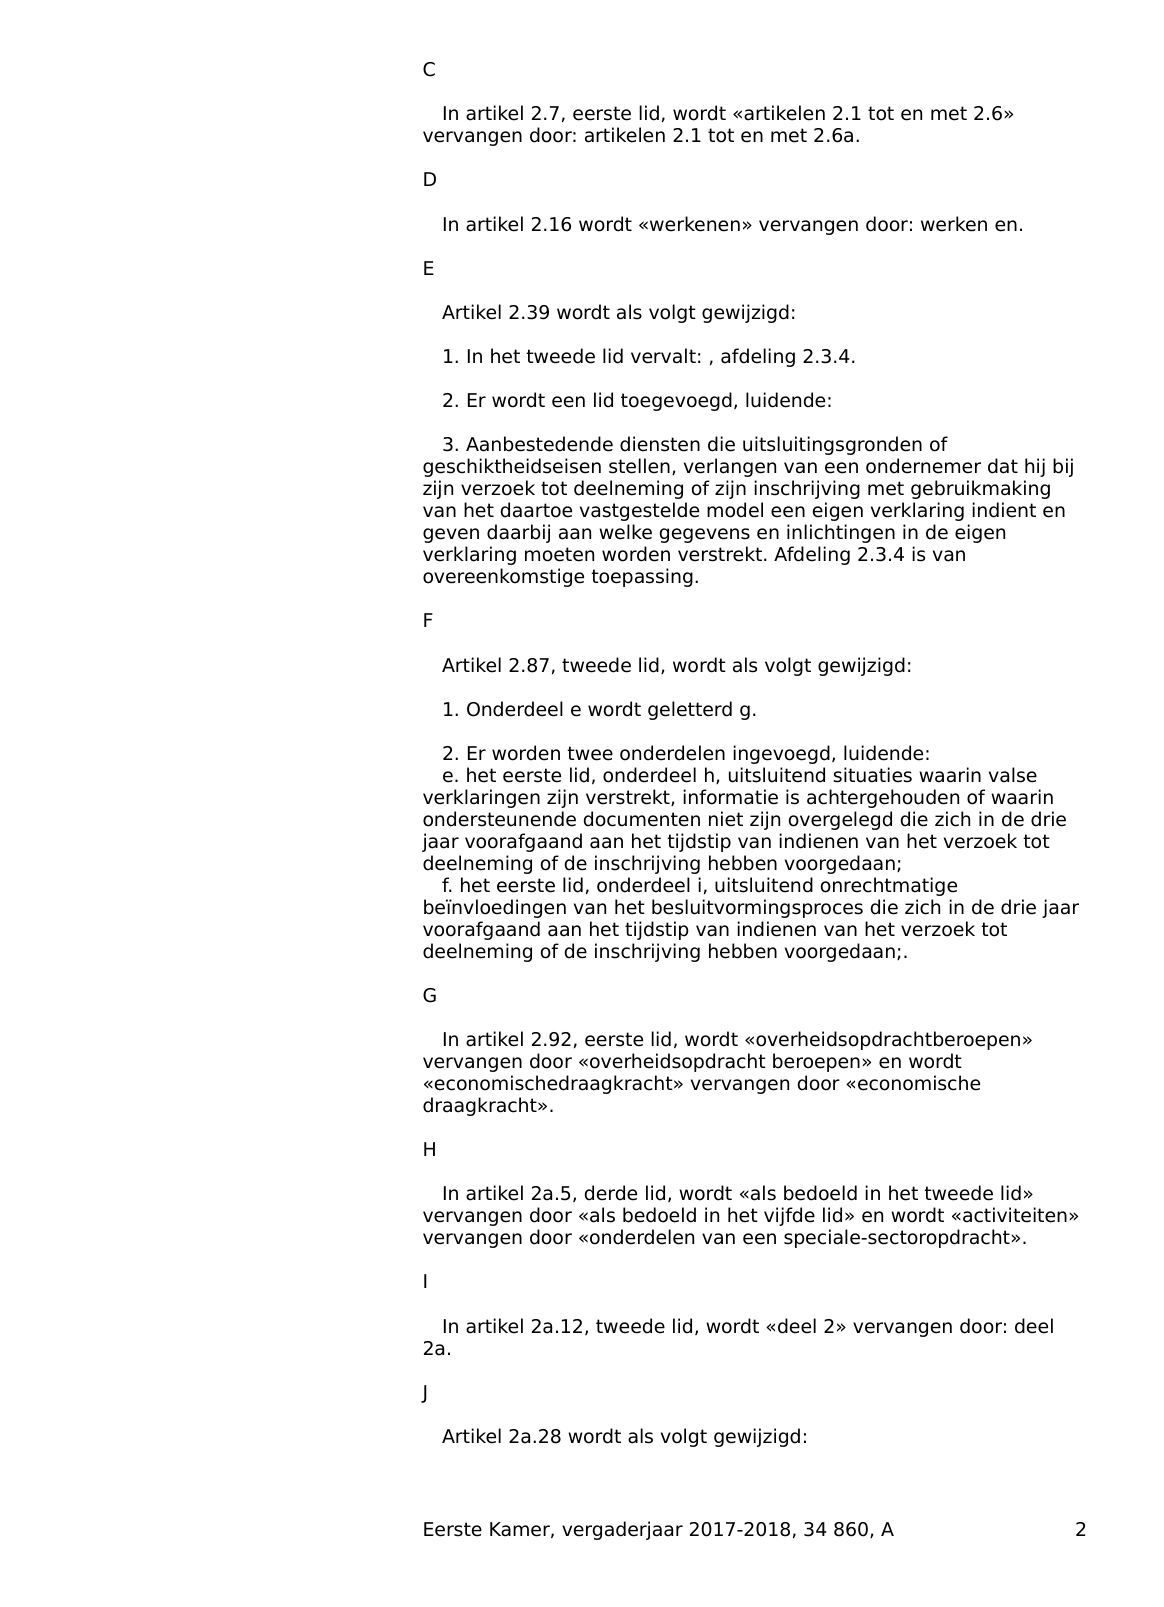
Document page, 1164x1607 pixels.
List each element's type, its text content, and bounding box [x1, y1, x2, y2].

text Artikel 2.87, tweede lid, wordt als volgt gewijzigd: [422, 654, 1087, 677]
text 2. Er wordt een lid toegevoegd, luidende: [422, 390, 1087, 412]
text J [422, 1382, 1087, 1404]
text F [422, 610, 1087, 632]
text 1. Onderdeel e wordt geletterd g. [422, 699, 1087, 721]
text I [422, 1271, 1087, 1293]
text In artikel 2a.12, tweede lid, wordt «deel 2» vervangen door: deel 2a. [422, 1316, 1087, 1359]
text In artikel 2a.5, derde lid, wordt «als bedoeld in het tweede lid» vervangen door «als bedoeld in het vijfde lid» en wordt «activiteiten» vervangen door «onderdelen van een speciale-sectoropdracht». [422, 1183, 1087, 1249]
text Artikel 2a.28 wordt als volgt gewijzigd: [422, 1426, 1087, 1448]
text 3. Aanbestedende diensten die uitsluitingsgronden of geschiktheidseisen stellen, verlangen van een ondernemer dat hij bij zijn verzoek tot deelneming of zijn inschrijving met gebruikmaking van het daartoe vastgestelde model een eigen verklaring indient en geven daarbij aan welke gegevens en inlichtingen in de eigen verklaring moeten worden verstrekt. Afdeling 2.3.4 is van overeenkomstige toepassing. [422, 434, 1087, 588]
text C [422, 59, 1087, 81]
text H [422, 1139, 1087, 1161]
text E [422, 258, 1087, 280]
text In artikel 2.92, eerste lid, wordt «overheidsopdrachtberoepen» vervangen door «overheidsopdracht beroepen» en wordt «economischedraagkracht» vervangen door «economische draagkracht». [422, 1029, 1087, 1117]
text G [422, 985, 1087, 1007]
text e. het eerste lid, onderdeel h, uitsluitend situaties waarin valse verklaringen zijn verstrekt, informatie is achtergehouden of waarin ondersteunende documenten niet zijn overgelegd die zich in de drie jaar voorafgaand aan het tijdstip van indienen van het verzoek tot deelneming of de inschrijving hebben voorgedaan; [422, 765, 1087, 875]
text 1. In het tweede lid vervalt: , afdeling 2.3.4. [422, 346, 1087, 368]
text In artikel 2.16 wordt «werkenen» vervangen door: werken en. [422, 213, 1087, 236]
text f. het eerste lid, onderdeel i, uitsluitend onrechtmatige beïnvloedingen van het besluitvormingsproces die zich in de drie jaar voorafgaand aan het tijdstip van indienen van het verzoek tot deelneming of de inschrijving hebben voorgedaan;. [422, 875, 1087, 963]
text Artikel 2.39 wordt als volgt gewijzigd: [422, 302, 1087, 324]
text D [422, 169, 1087, 191]
text 2. Er worden twee onderdelen ingevoegd, luidende: [422, 743, 1087, 765]
text In artikel 2.7, eerste lid, wordt «artikelen 2.1 tot en met 2.6» vervangen door: artikelen 2.1 tot en met 2.6a. [422, 103, 1087, 147]
